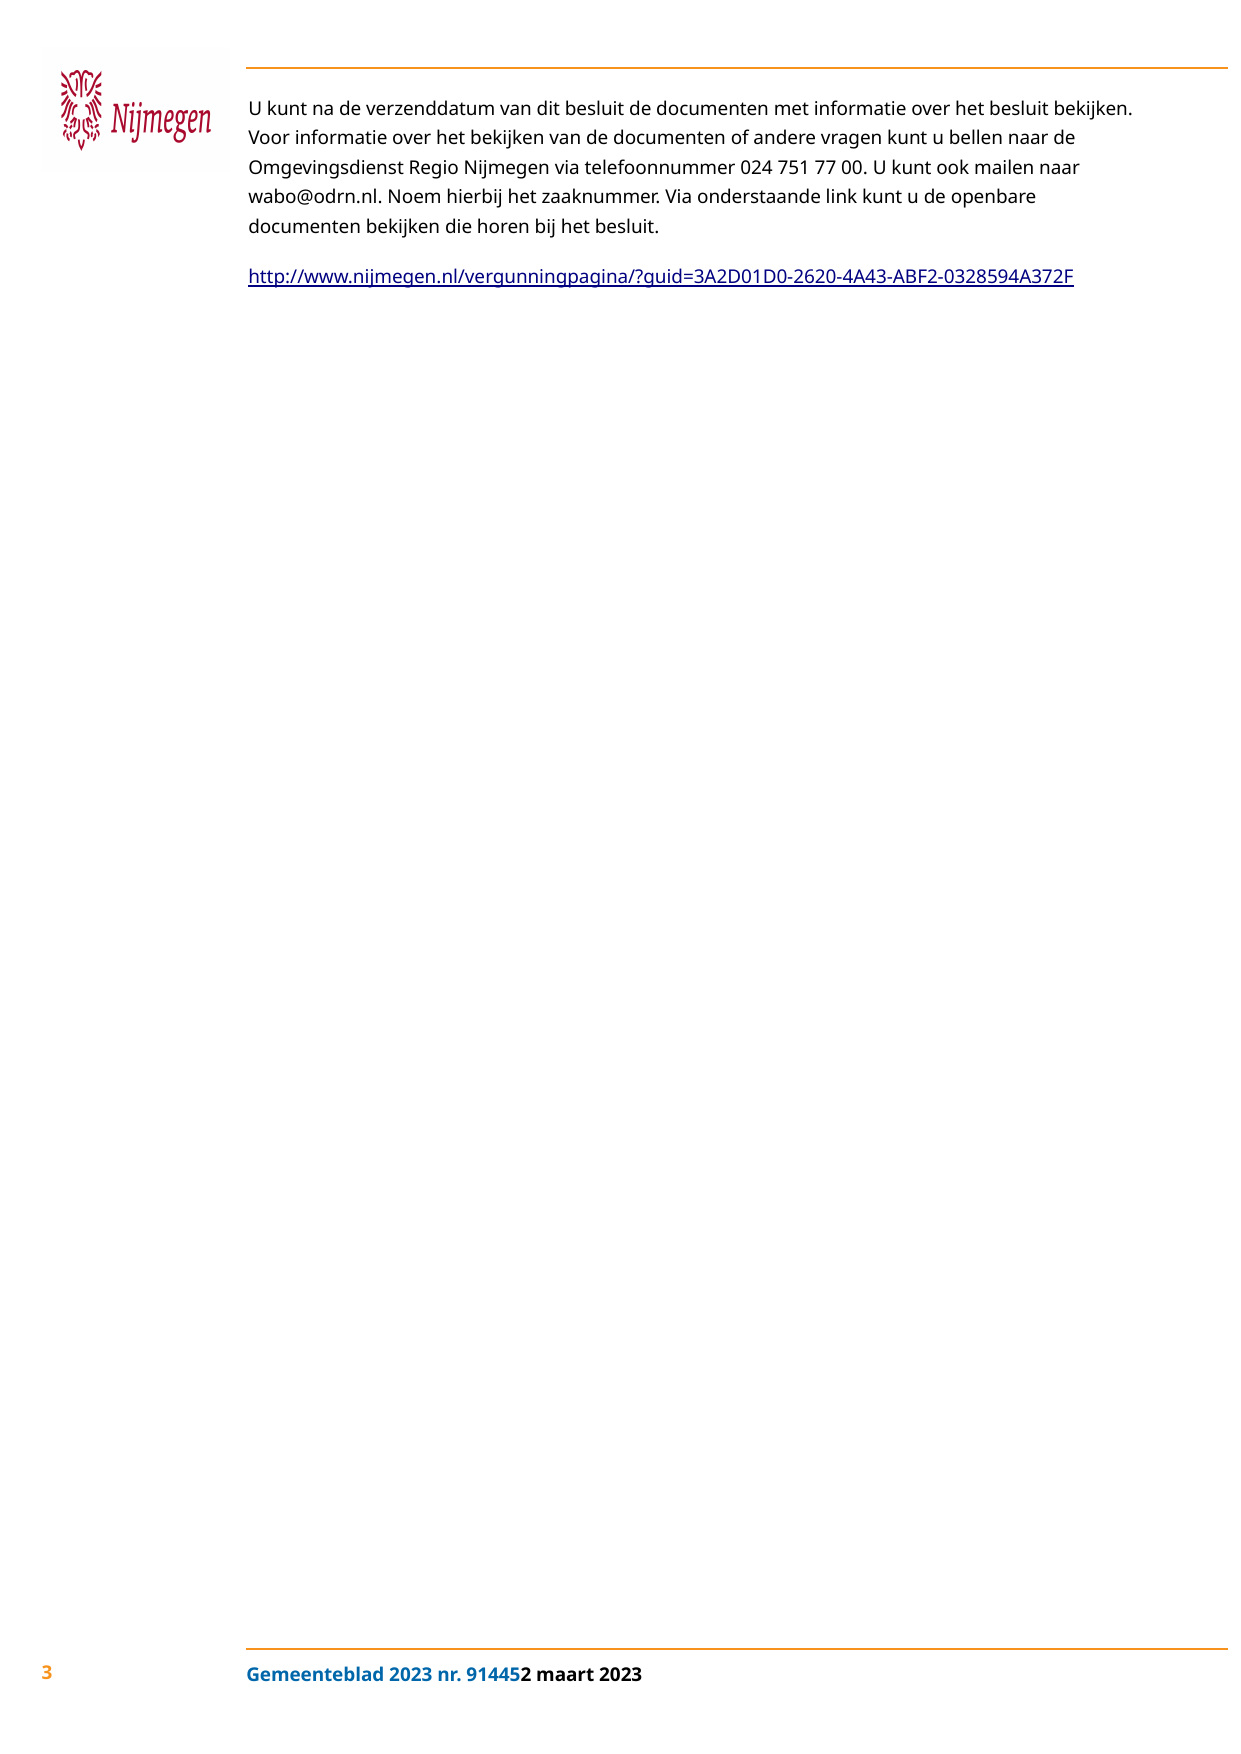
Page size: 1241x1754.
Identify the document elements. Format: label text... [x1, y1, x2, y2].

picture [41, 47, 231, 172]
text U kunt na de verzenddatum van dit besluit de documenten met informatie over het besluit bekijken. Voor informatie over het bekijken van de documenten of andere vragen kunt u bellen naar de Omgevingsdienst Regio Nijmegen via telefoonnummer 024 751 77 00. U kunt ook mailen naar wabo@odrn.nl. Noem hierbij het zaaknummer. Via onderstaande link kunt u de openbare documenten bekijken die horen bij het besluit. [248, 95, 1152, 239]
text http://www.nijmegen.nl/vergunningpagina/?guid=3A2D01D0-2620-4A43-ABF2-0328594A372F [248, 263, 1152, 289]
